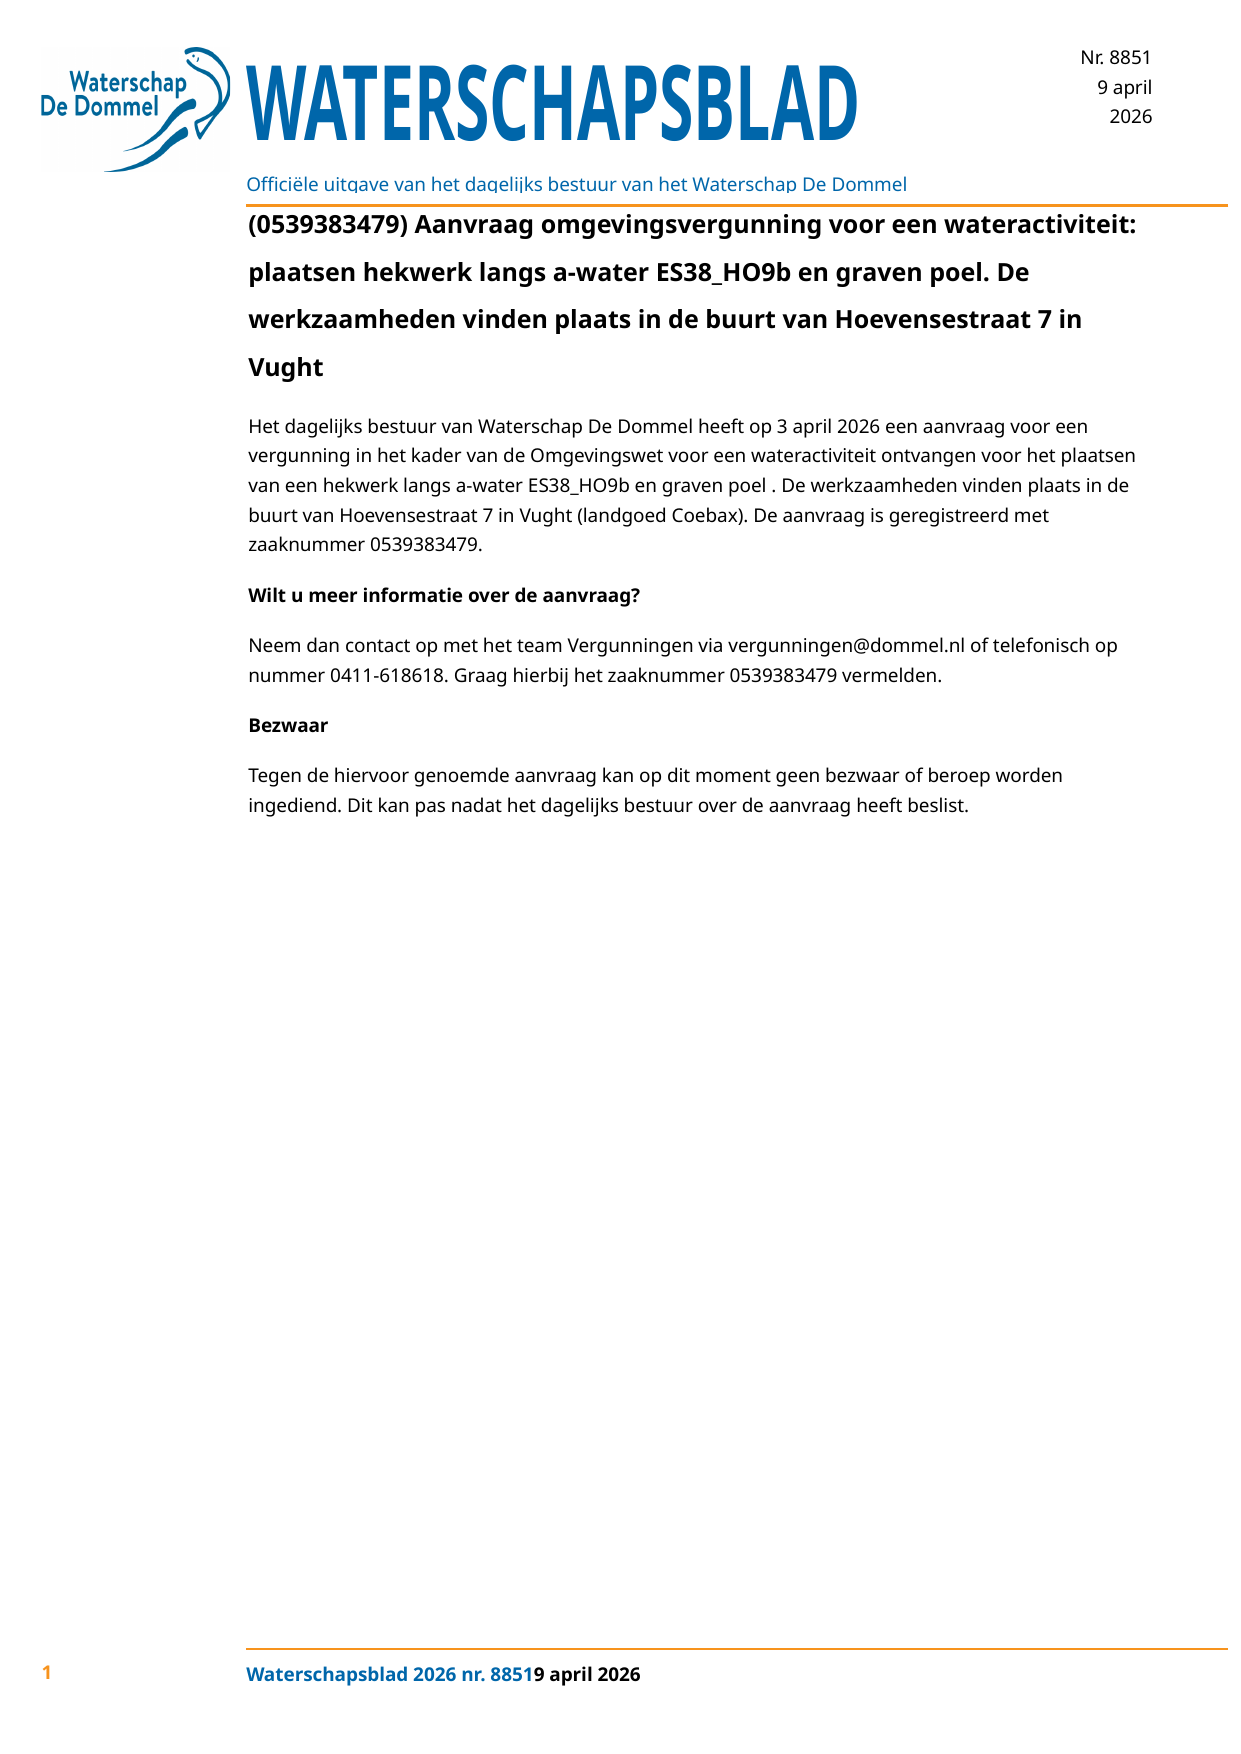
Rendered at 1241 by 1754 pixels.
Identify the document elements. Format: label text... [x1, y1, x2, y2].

picture [45, 99, 51, 111]
picture [41, 47, 231, 172]
text Neem dan contact op met het team Vergunningen via vergunningen@dommel.nl of telefonisch op nummer 0411-618618. Graag hierbij het zaaknummer 0539383479 vermelden. [248, 632, 1152, 688]
picture [204, 47, 231, 76]
text Bezwaar [248, 712, 1152, 738]
text Tegen de hiervoor genoemde aanvraag kan op dit moment geen bezwaar of beroep worden ingediend. Dit kan pas nadat het dagelijks bestuur over de aanvraag heeft beslist. [248, 763, 1152, 818]
text Wilt u meer informatie over de aanvraag? [248, 582, 1152, 608]
text Het dagelijks bestuur van Waterschap De Dommel heeft op 3 april 2026 een aanvraag voor een vergunning in het kader van de Omgevingswet voor een wateractiviteit ontvangen voor het plaatsen van een hekwerk langs a-water ES38_HO9b en graven poel . De werkzaamheden vinden plaats in de buurt van Hoevensestraat 7 in Vught (landgoed Coebax). De aanvraag is geregistreerd met zaaknummer 0539383479. [248, 413, 1152, 557]
text (0539383479) Aanvraag omgevingsvergunning voor een wateractiviteit: plaatsen hekwerk langs a-water ES38_HO9b en graven poel. De werkzaamheden vinden plaats in de buurt van Hoevensestraat 7 in Vught [248, 207, 1152, 384]
picture [198, 118, 210, 131]
